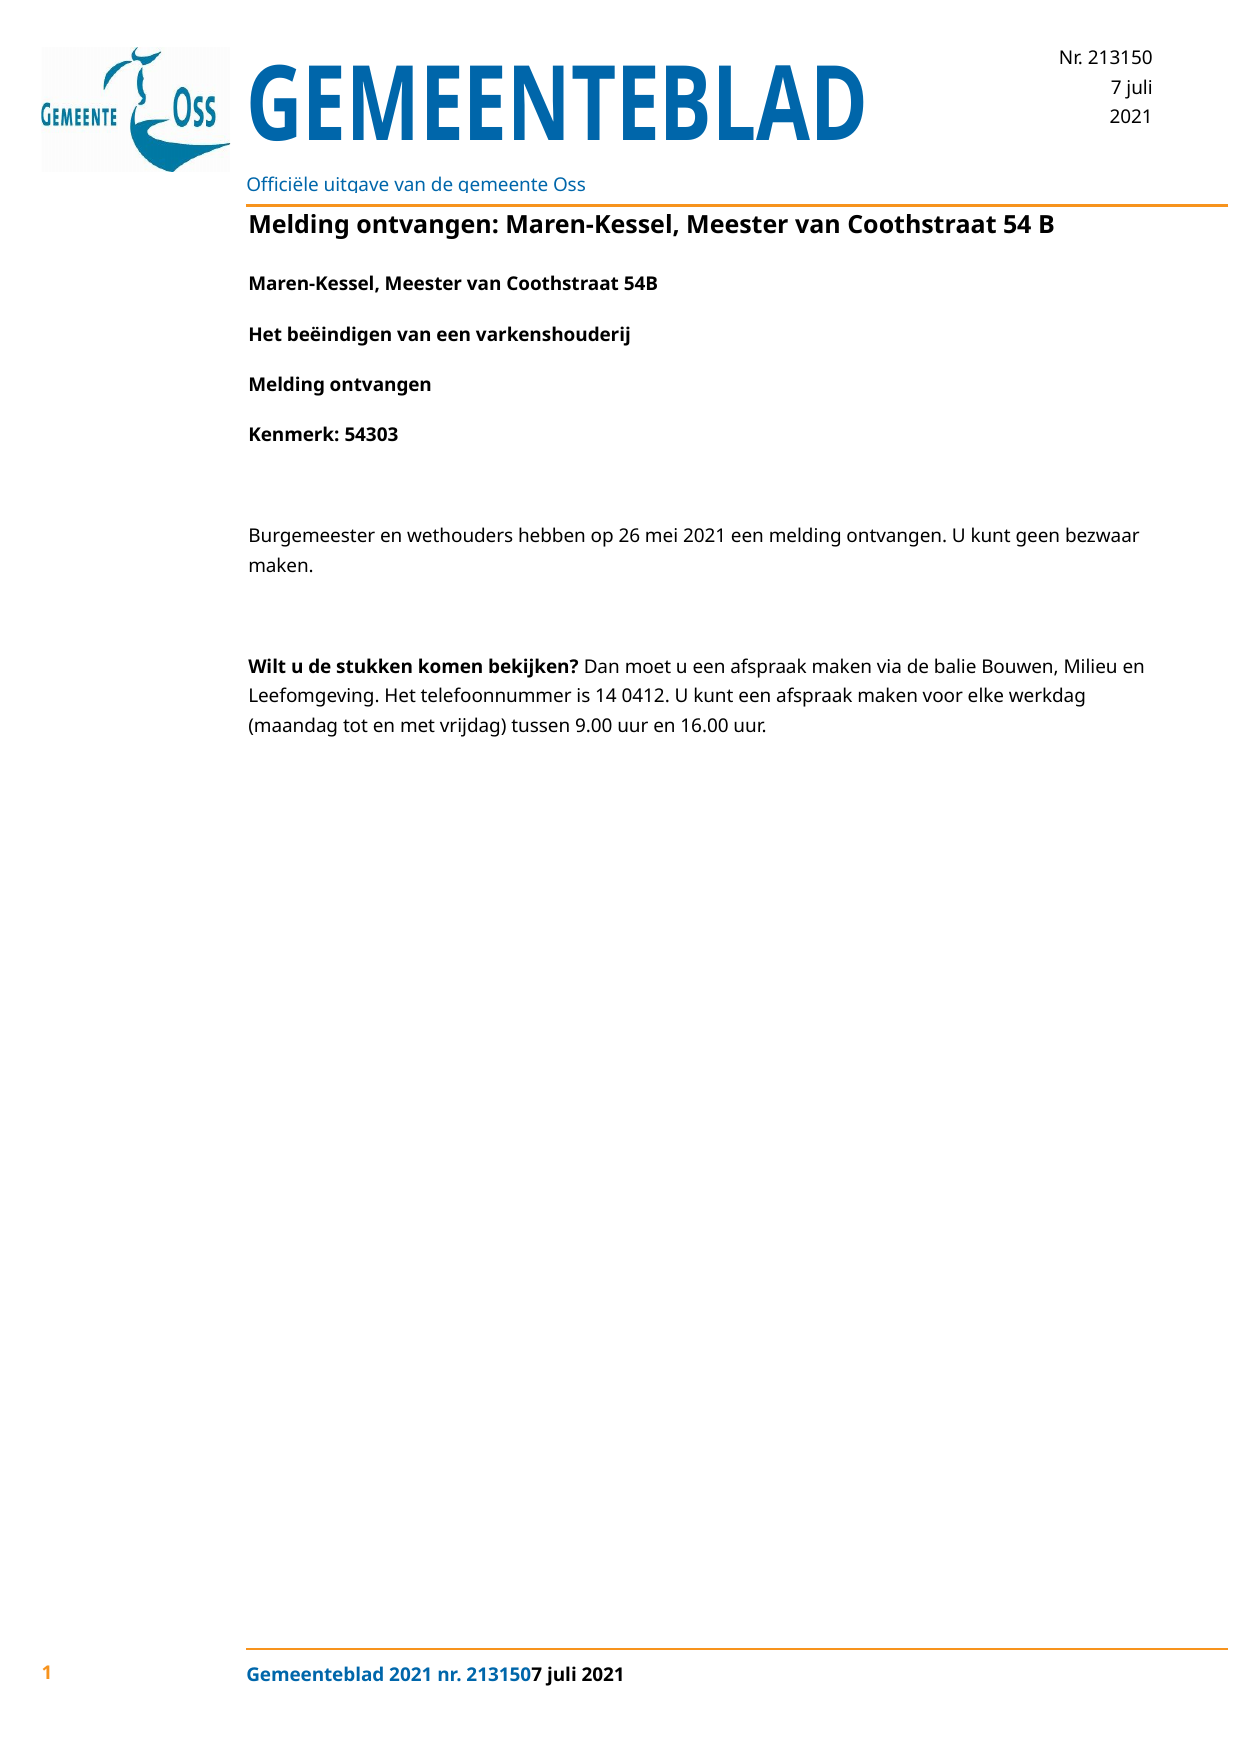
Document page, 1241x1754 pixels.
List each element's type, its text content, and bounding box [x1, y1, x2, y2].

text Melding ontvangen [248, 371, 1152, 397]
text Kenmerk: 54303 [248, 422, 1152, 447]
text Wilt u de stukken komen bekijken? Dan moet u een afspraak maken via de balie Bouwen, Milieu en Leefomgeving. Het telefoonnummer is 14 0412. U kunt een afspraak maken voor elke werkdag (maandag tot en met vrijdag) tussen 9.00 uur en 16.00 uur. [248, 653, 1152, 738]
text Burgemeester en wethouders hebben op 26 mei 2021 een melding ontvangen. U kunt geen bezwaar maken. [248, 522, 1152, 578]
text Melding ontvangen: Maren-Kessel, Meester van Coothstraat 54 B [248, 207, 1152, 241]
text Het beëindigen van een varkenshouderij [248, 321, 1152, 346]
picture [41, 47, 231, 172]
text Maren-Kessel, Meester van Coothstraat 54B [248, 270, 1152, 296]
